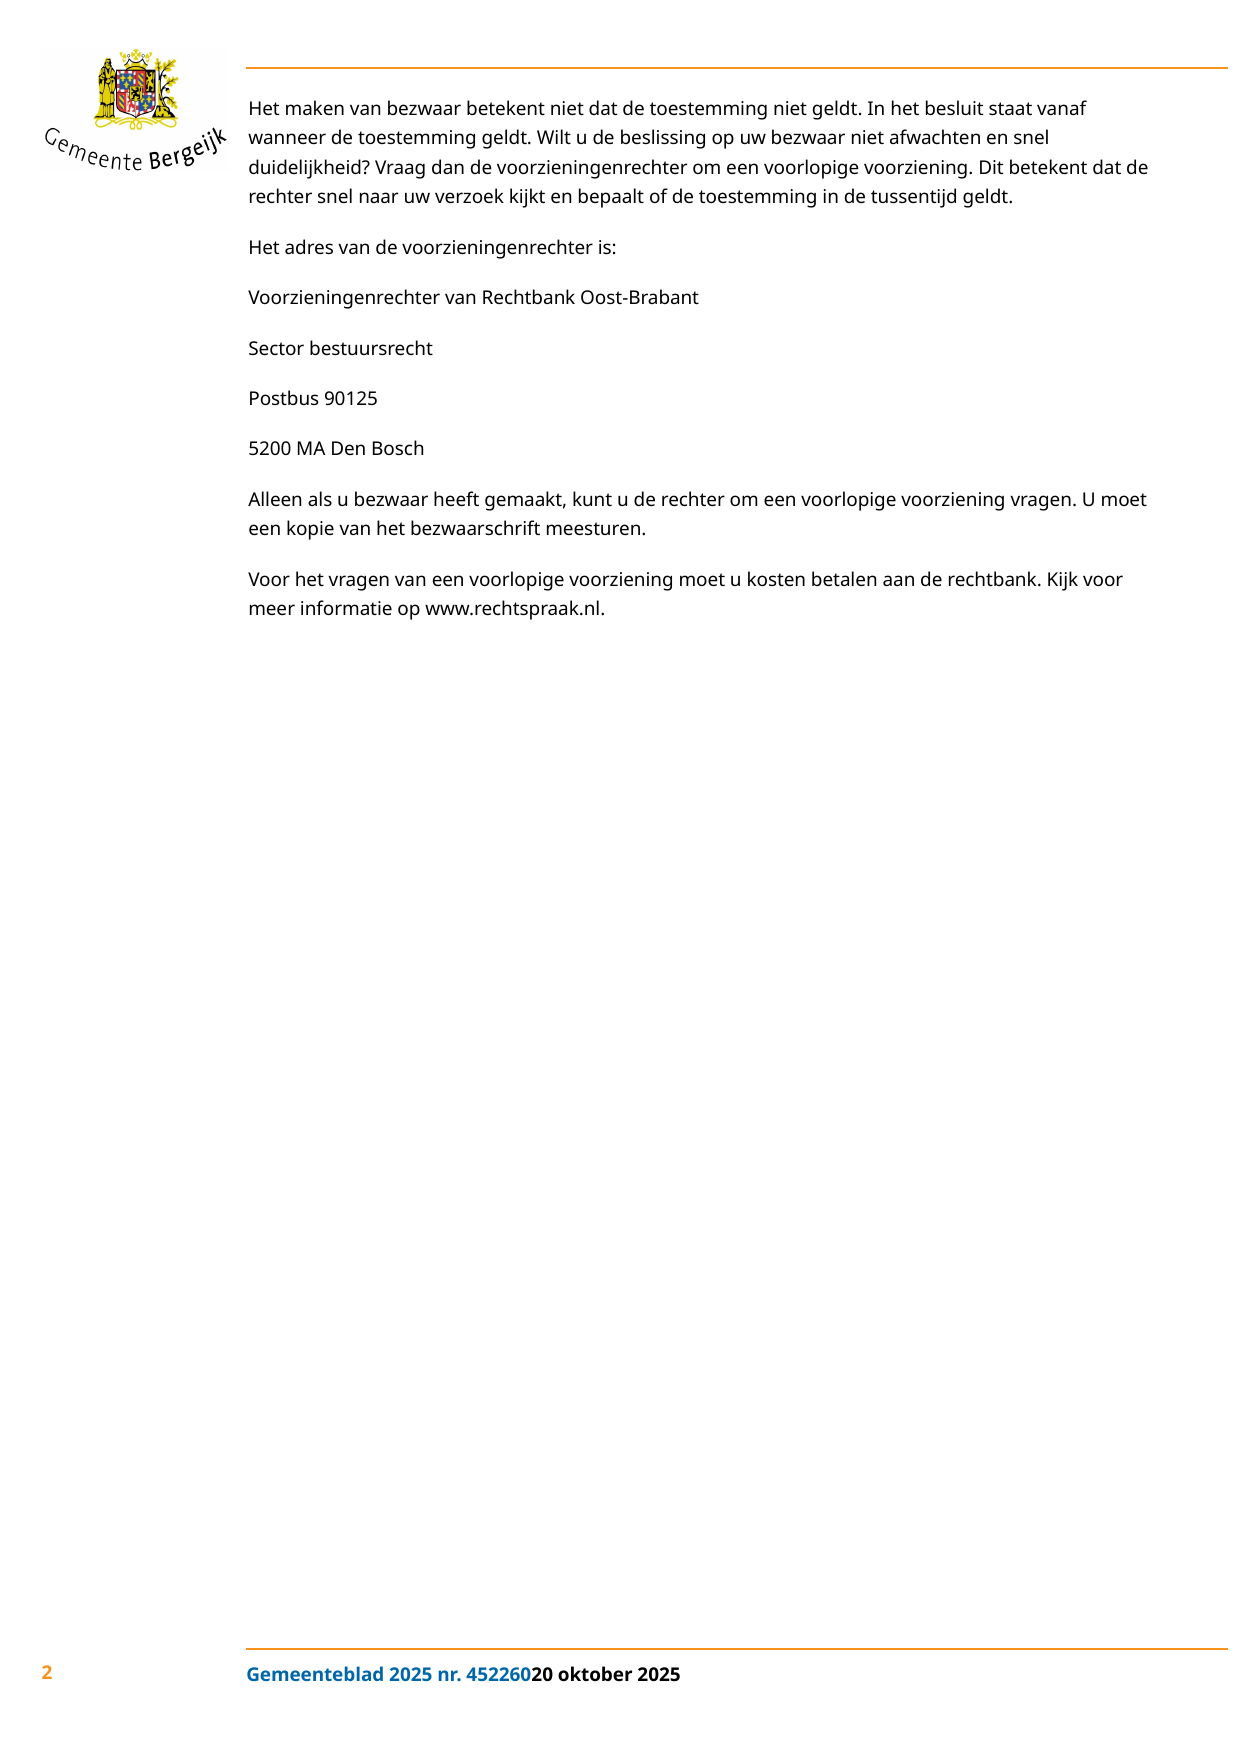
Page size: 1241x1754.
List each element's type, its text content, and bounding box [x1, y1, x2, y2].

text 5200 MA Den Bosch [248, 436, 1152, 461]
text Sector bestuursrecht [248, 335, 1152, 361]
text Het maken van bezwaar betekent niet dat de toestemming niet geldt. In het besluit staat vanaf wanneer de toestemming geldt. Wilt u de beslissing op uw bezwaar niet afwachten en snel duidelijkheid? Vraag dan de voorzieningenrechter om een voorlopige voorziening. Dit betekent dat de rechter snel naar uw verzoek kijkt en bepaalt of de toestemming in de tussentijd geldt. [248, 95, 1152, 209]
text Voorzieningenrechter van Rechtbank Oost-Brabant [248, 284, 1152, 310]
text Het adres van de voorzieningenrechter is: [248, 234, 1152, 260]
text Voor het vragen van een voorlopige voorziening moet u kosten betalen aan de rechtbank. Kijk voor meer informatie op www.rechtspraak.nl. [248, 566, 1152, 621]
picture [41, 47, 231, 172]
text Alleen als u bezwaar heeft gemaakt, kunt u de rechter om een voorlopige voorziening vragen. U moet een kopie van het bezwaarschrift meesturen. [248, 486, 1152, 541]
text Postbus 90125 [248, 385, 1152, 411]
